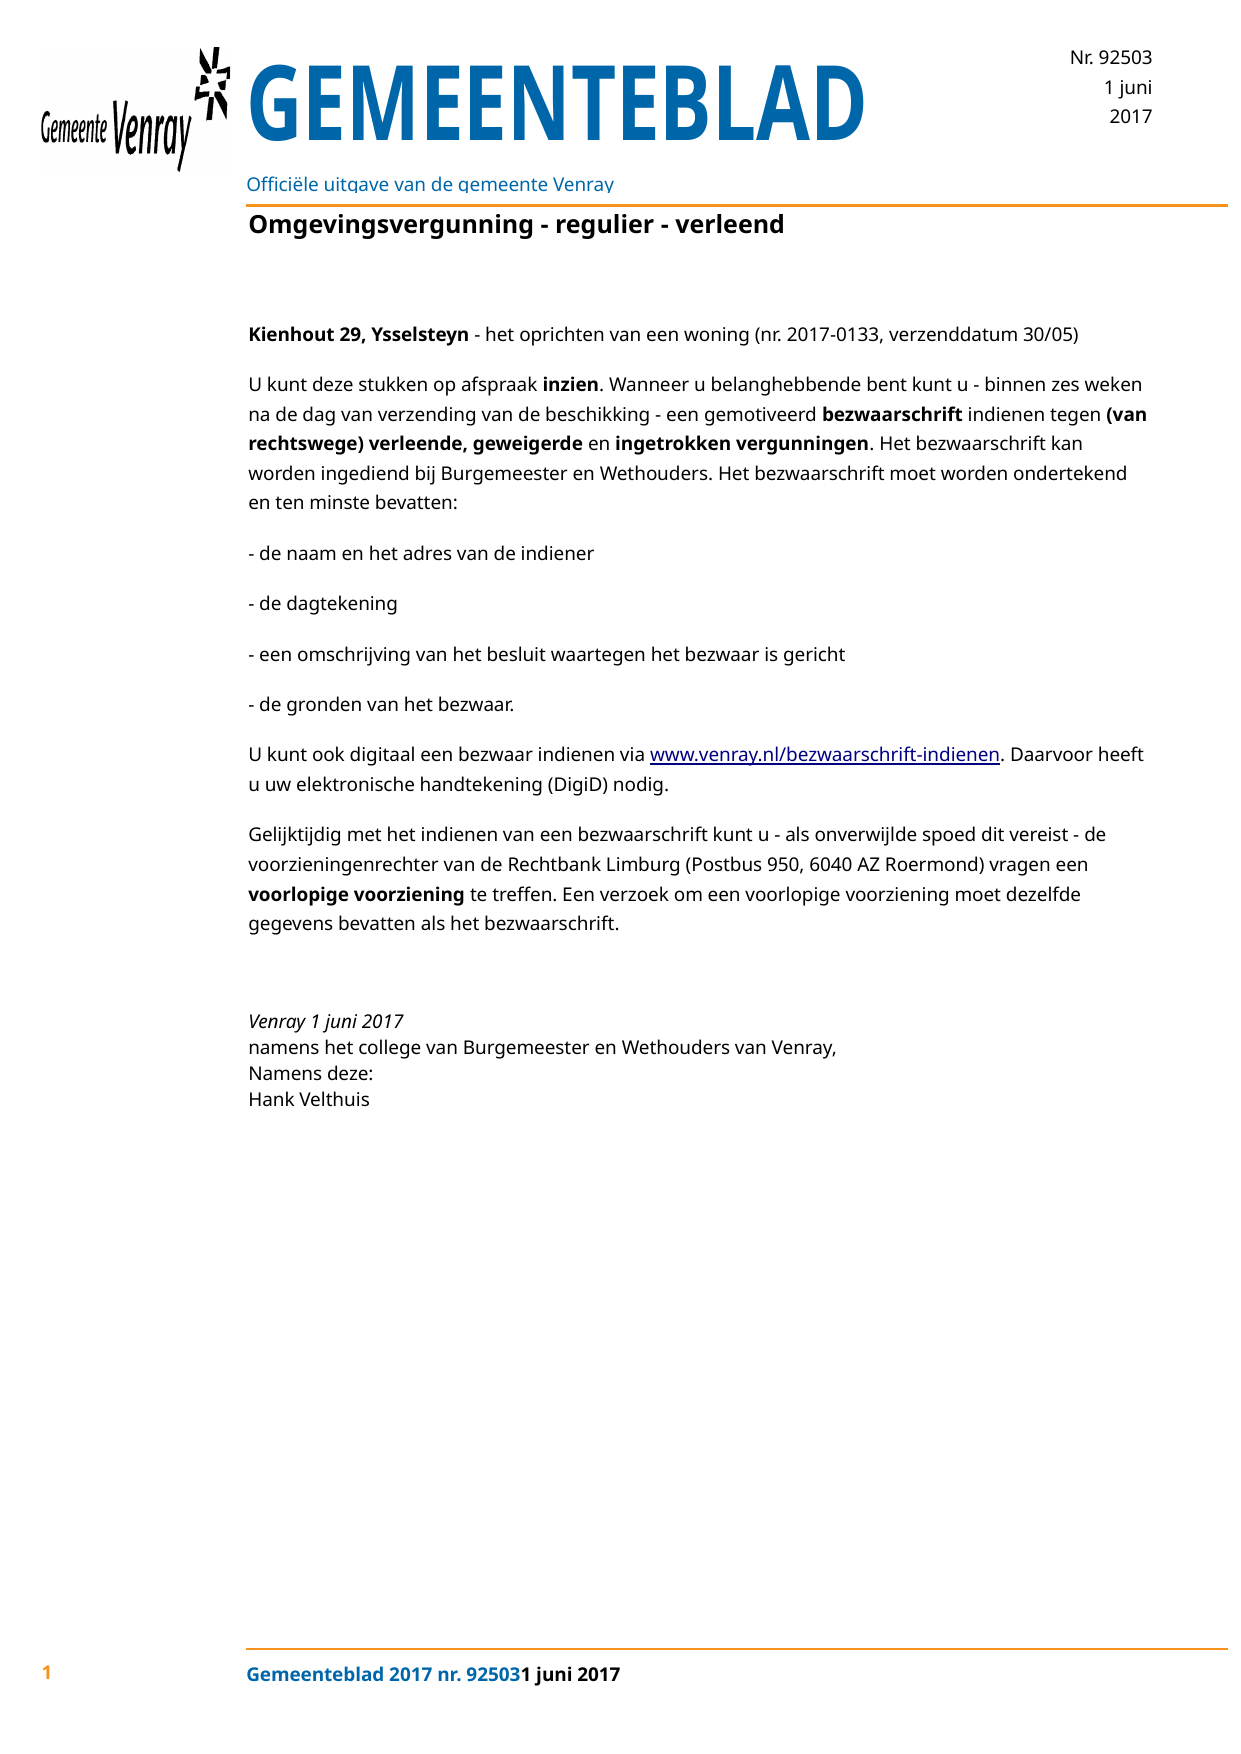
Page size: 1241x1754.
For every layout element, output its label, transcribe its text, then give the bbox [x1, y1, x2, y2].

text - de dagtekening [248, 590, 1152, 616]
text namens het college van Burgemeester en Wethouders van Venray, [248, 1034, 1152, 1060]
picture [41, 47, 231, 172]
text U kunt deze stukken op afspraak inzien. Wanneer u belanghebbende bent kunt u - binnen zes weken na de dag van verzending van de beschikking - een gemotiveerd bezwaarschrift indienen tegen (van rechtswege) verleende, geweigerde en ingetrokken vergunningen. Het bezwaarschrift kan worden ingediend bij Burgemeester en Wethouders. Het bezwaarschrift moet worden ondertekend en ten minste bevatten: [248, 371, 1152, 515]
text Venray 1 juni 2017 [248, 1008, 1152, 1034]
text - de naam en het adres van de indiener [248, 540, 1152, 566]
text - een omschrijving van het besluit waartegen het bezwaar is gericht [248, 641, 1152, 666]
text U kunt ook digitaal een bezwaar indienen via www.venray.nl/bezwaarschrift-indienen. Daarvoor heeft u uw elektronische handtekening (DigiD) nodig. [248, 742, 1152, 797]
text Hank Velthuis [248, 1086, 1152, 1111]
text Omgevingsvergunning - regulier - verleend [248, 207, 1152, 241]
text Kienhout 29, Ysselsteyn - het oprichten van een woning (nr. 2017-0133, verzenddatum 30/05) [248, 321, 1152, 346]
text Namens deze: [248, 1060, 1152, 1086]
text - de gronden van het bezwaar. [248, 691, 1152, 717]
text Gelijktijdig met het indienen van een bezwaarschrift kunt u - als onverwijlde spoed dit vereist - de voorzieningenrechter van de Rechtbank Limburg (Postbus 950, 6040 AZ Roermond) vragen een voorlopige voorziening te treffen. Een verzoek om een voorlopige voorziening moet dezelfde gegevens bevatten als het bezwaarschrift. [248, 822, 1152, 936]
